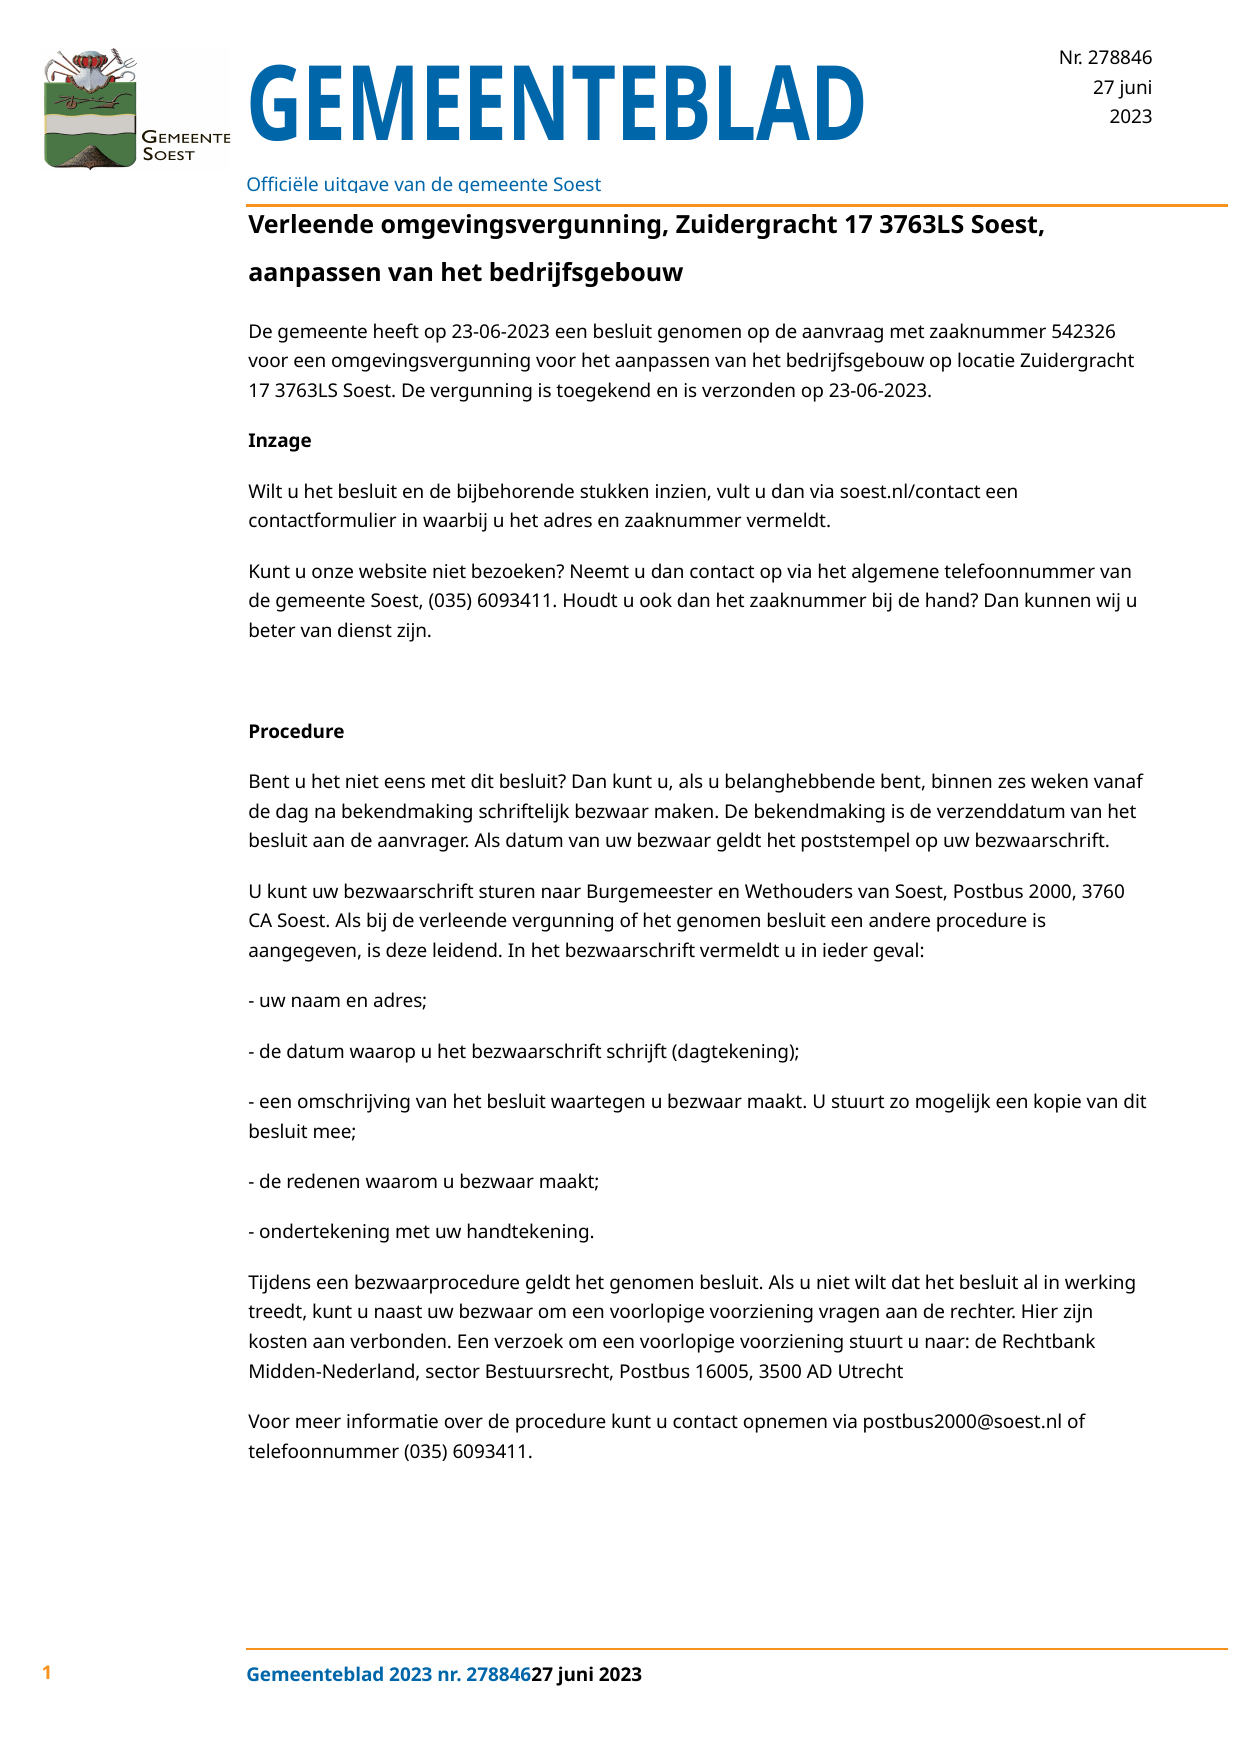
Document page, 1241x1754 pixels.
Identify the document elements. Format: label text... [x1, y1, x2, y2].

text - de redenen waarom u bezwaar maakt; [248, 1168, 1152, 1194]
text - een omschrijving van het besluit waartegen u bezwaar maakt. U stuurt zo mogelijk een kopie van dit besluit mee; [248, 1088, 1152, 1144]
text Wilt u het besluit en de bijbehorende stukken inzien, vult u dan via soest.nl/contact een contactformulier in waarbij u het adres en zaaknummer vermeldt. [248, 478, 1152, 533]
picture [41, 47, 231, 172]
text U kunt uw bezwaarschrift sturen naar Burgemeester en Wethouders van Soest, Postbus 2000, 3760 CA Soest. Als bij de verleende vergunning of het genomen besluit een andere procedure is aangegeven, is deze leidend. In het bezwaarschrift vermeldt u in ieder geval: [248, 878, 1152, 963]
text Verleende omgevingsvergunning, Zuidergracht 17 3763LS Soest, aanpassen van het bedrijfsgebouw [248, 207, 1152, 288]
text - ondertekening met uw handtekening. [248, 1219, 1152, 1244]
text Voor meer informatie over de procedure kunt u contact opnemen via postbus2000@soest.nl of telefoonnummer (035) 6093411. [248, 1408, 1152, 1464]
text Procedure [248, 718, 1152, 744]
text Tijdens een bezwaarprocedure geldt het genomen besluit. Als u niet wilt dat het besluit al in werking treedt, kunt u naast uw bezwaar om een voorlopige voorziening vragen aan de rechter. Hier zijn kosten aan verbonden. Een verzoek om een voorlopige voorziening stuurt u naar: de Rechtbank Midden-Nederland, sector Bestuursrecht, Postbus 16005, 3500 AD Utrecht [248, 1269, 1152, 1384]
text - de datum waarop u het bezwaarschrift schrijft (dagtekening); [248, 1038, 1152, 1064]
text Kunt u onze website niet bezoeken? Neemt u dan contact op via het algemene telefoonnummer van de gemeente Soest, (035) 6093411. Houdt u ook dan het zaaknummer bij de hand? Dan kunnen wij u beter van dienst zijn. [248, 558, 1152, 643]
text Bent u het niet eens met dit besluit? Dan kunt u, als u belanghebbende bent, binnen zes weken vanaf de dag na bekendmaking schriftelijk bezwaar maken. De bekendmaking is de verzenddatum van het besluit aan de aanvrager. Als datum van uw bezwaar geldt het poststempel op uw bezwaarschrift. [248, 768, 1152, 853]
text Inzage [248, 427, 1152, 453]
text - uw naam en adres; [248, 987, 1152, 1013]
text De gemeente heeft op 23-06-2023 een besluit genomen op de aanvraag met zaaknummer 542326 voor een omgevingsvergunning voor het aanpassen van het bedrijfsgebouw op locatie Zuidergracht 17 3763LS Soest. De vergunning is toegekend en is verzonden op 23-06-2023. [248, 318, 1152, 403]
